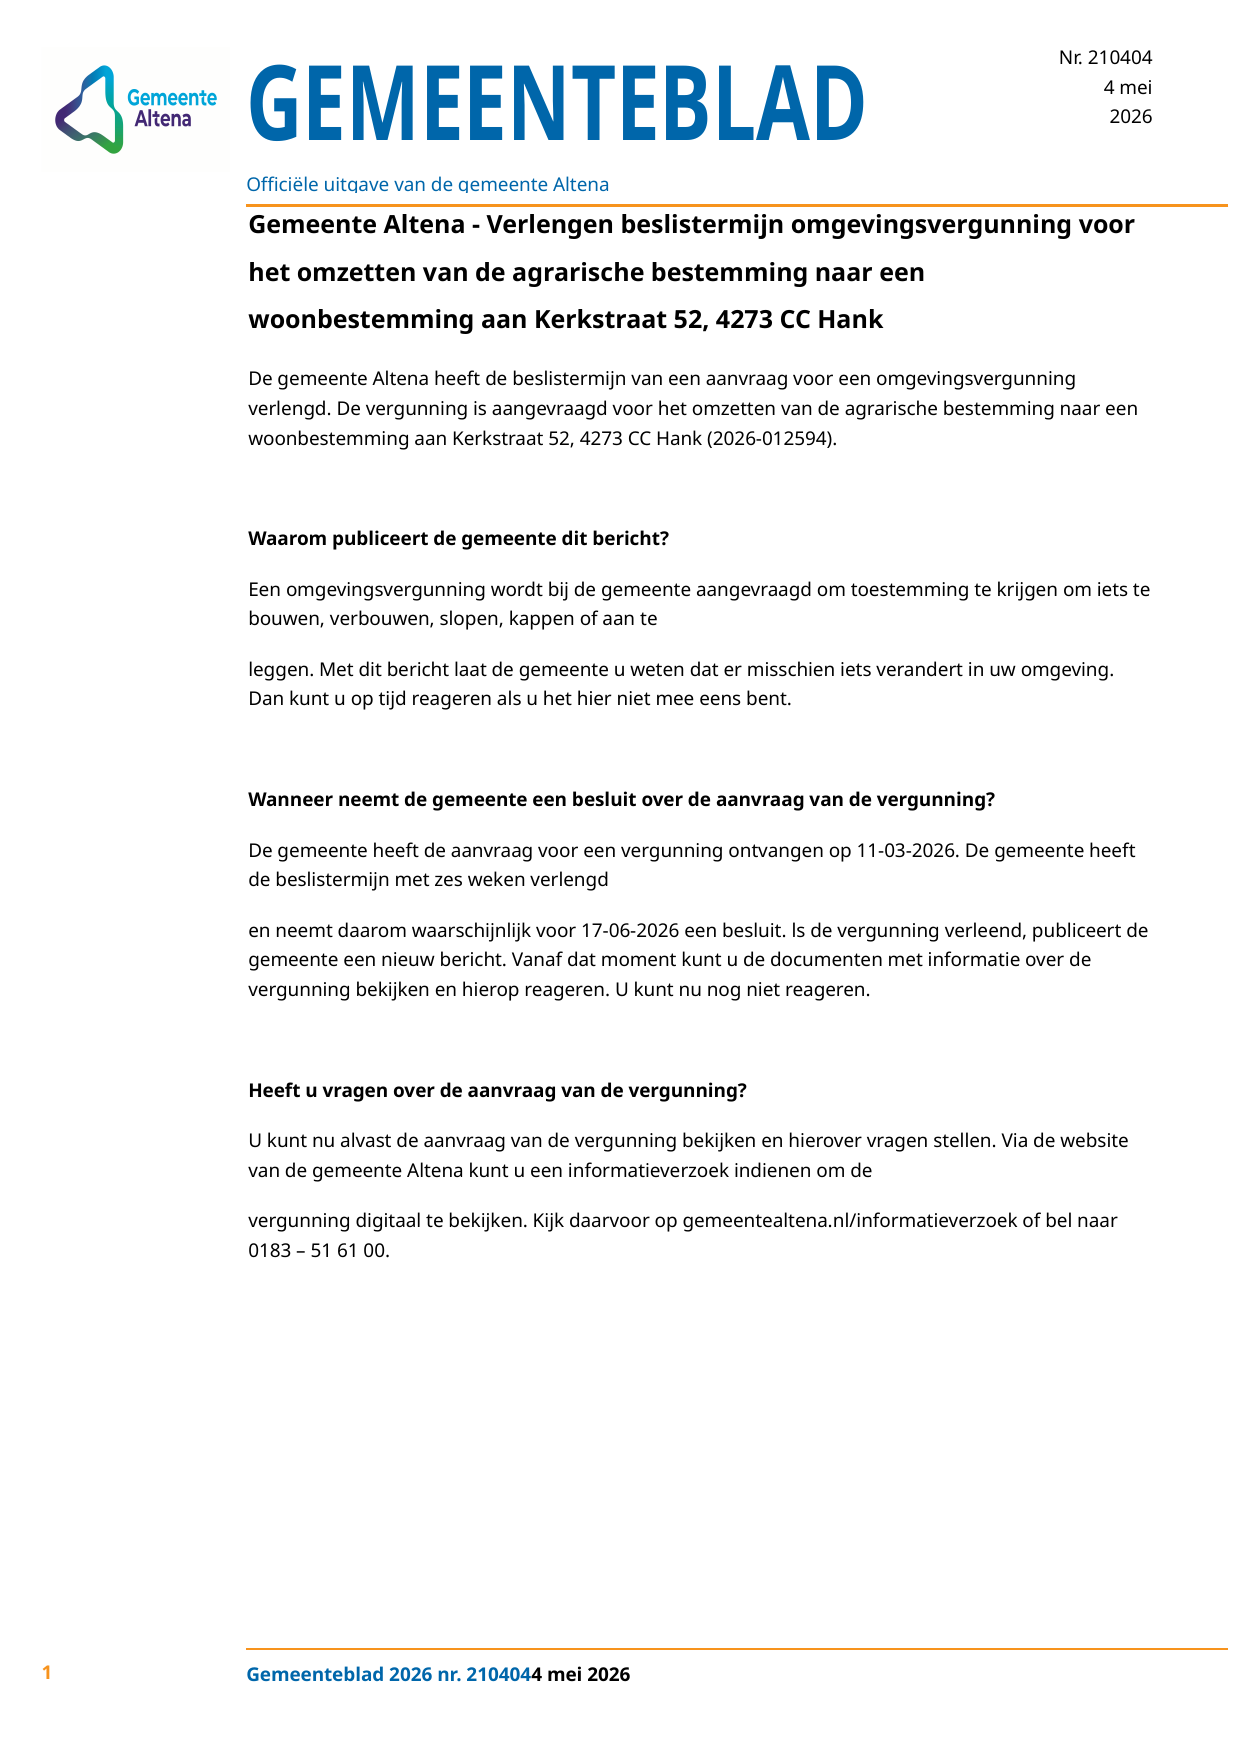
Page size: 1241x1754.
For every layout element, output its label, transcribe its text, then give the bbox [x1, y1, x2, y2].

text Waarom publiceert de gemeente dit bericht? [248, 526, 1152, 551]
text Wanneer neemt de gemeente een besluit over de aanvraag van de vergunning? [248, 786, 1152, 812]
text Een omgevingsvergunning wordt bij de gemeente aangevraagd om toestemming te krijgen om iets te bouwen, verbouwen, slopen, kappen of aan te [248, 576, 1152, 631]
text en neemt daarom waarschijnlijk voor 17-06-2026 een besluit. ls de vergunning verleend, publiceert de gemeente een nieuw bericht. Vanaf dat moment kunt u de documenten met informatie over de vergunning bekijken en hierop reageren. U kunt nu nog niet reageren. [248, 917, 1152, 1002]
text De gemeente heeft de aanvraag voor een vergunning ontvangen op 11-03-2026. De gemeente heeft de beslistermijn met zes weken verlengd [248, 837, 1152, 892]
text Heeft u vragen over de aanvraag van de vergunning? [248, 1077, 1152, 1102]
text U kunt nu alvast de aanvraag van de vergunning bekijken en hierover vragen stellen. Via de website van de gemeente Altena kunt u een informatieverzoek indienen om de [248, 1127, 1152, 1182]
text vergunning digitaal te bekijken. Kijk daarvoor op gemeentealtena.nl/informatieverzoek of bel naar 0183 – 51 61 00. [248, 1207, 1152, 1262]
picture [41, 47, 231, 172]
text De gemeente Altena heeft de beslistermijn van een aanvraag voor een omgevingsvergunning verlengd. De vergunning is aangevraagd voor het omzetten van de agrarische bestemming naar een woonbestemming aan Kerkstraat 52, 4273 CC Hank (2026-012594). [248, 366, 1152, 450]
text leggen. Met dit bericht laat de gemeente u weten dat er misschien iets verandert in uw omgeving. Dan kunt u op tijd reageren als u het hier niet mee eens bent. [248, 656, 1152, 711]
text Gemeente Altena - Verlengen beslistermijn omgevingsvergunning voor het omzetten van de agrarische bestemming naar een woonbestemming aan Kerkstraat 52, 4273 CC Hank [248, 207, 1152, 336]
